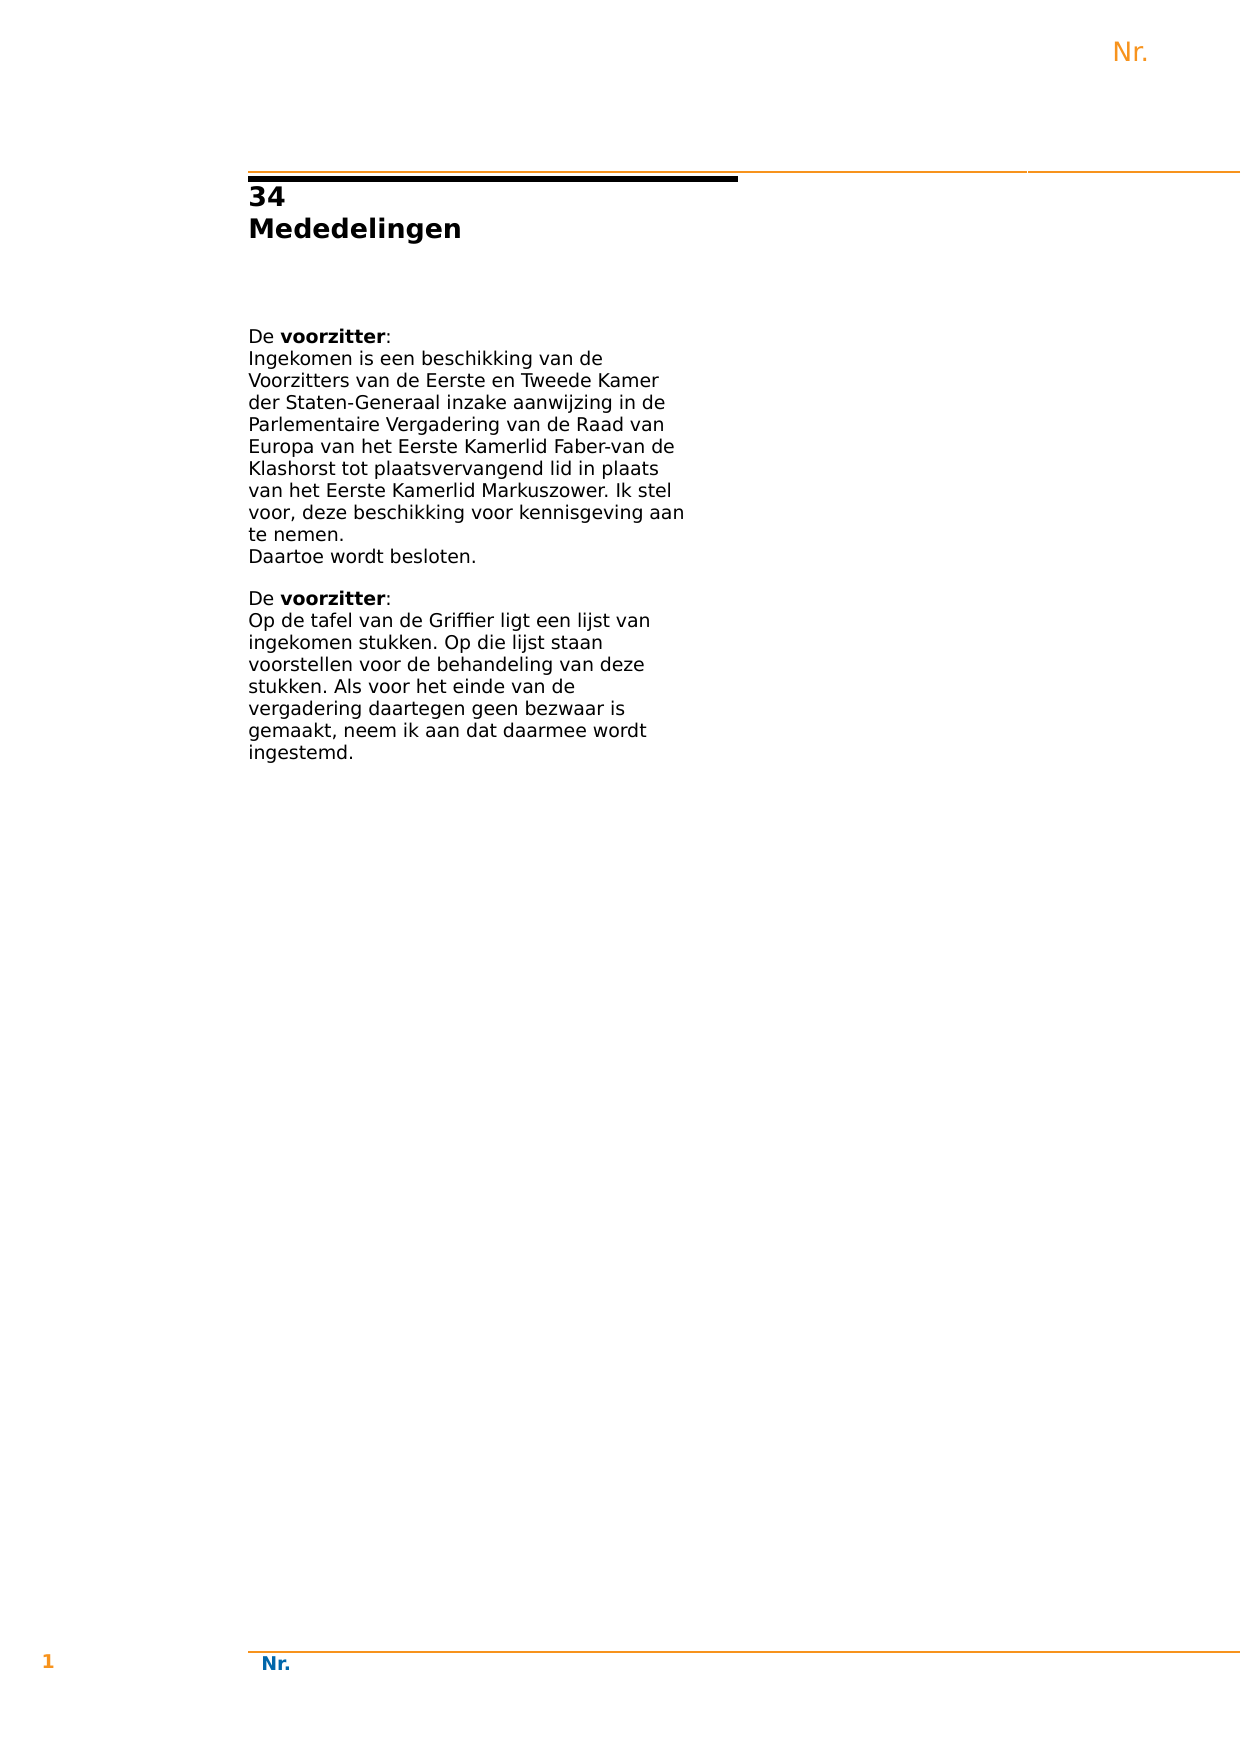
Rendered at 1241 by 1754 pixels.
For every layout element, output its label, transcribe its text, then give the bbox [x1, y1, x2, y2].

text Op de tafel van de Griffier ligt een lijst van ingekomen stukken. Op die lijst staan voorstellen voor de behandeling van deze stukken. Als voor het einde van de vergadering daartegen geen bezwaar is gemaakt, neem ik aan dat daarmee wordt ingestemd. [248, 610, 691, 764]
title 34 Mededelingen [248, 182, 691, 244]
text Ingekomen is een beschikking van de Voorzitters van de Eerste en Tweede Kamer der Staten-Generaal inzake aanwijzing in de Parlementaire Vergadering van de Raad van Europa van het Eerste Kamerlid Faber-van de Klashorst tot plaatsvervangend lid in plaats van het Eerste Kamerlid Markuszower. Ik stel voor, deze beschikking voor kennisgeving aan te nemen. [248, 348, 691, 546]
text Daartoe wordt besloten. [248, 546, 691, 568]
text De voorzitter: [248, 326, 691, 348]
text De voorzitter: [248, 588, 691, 610]
